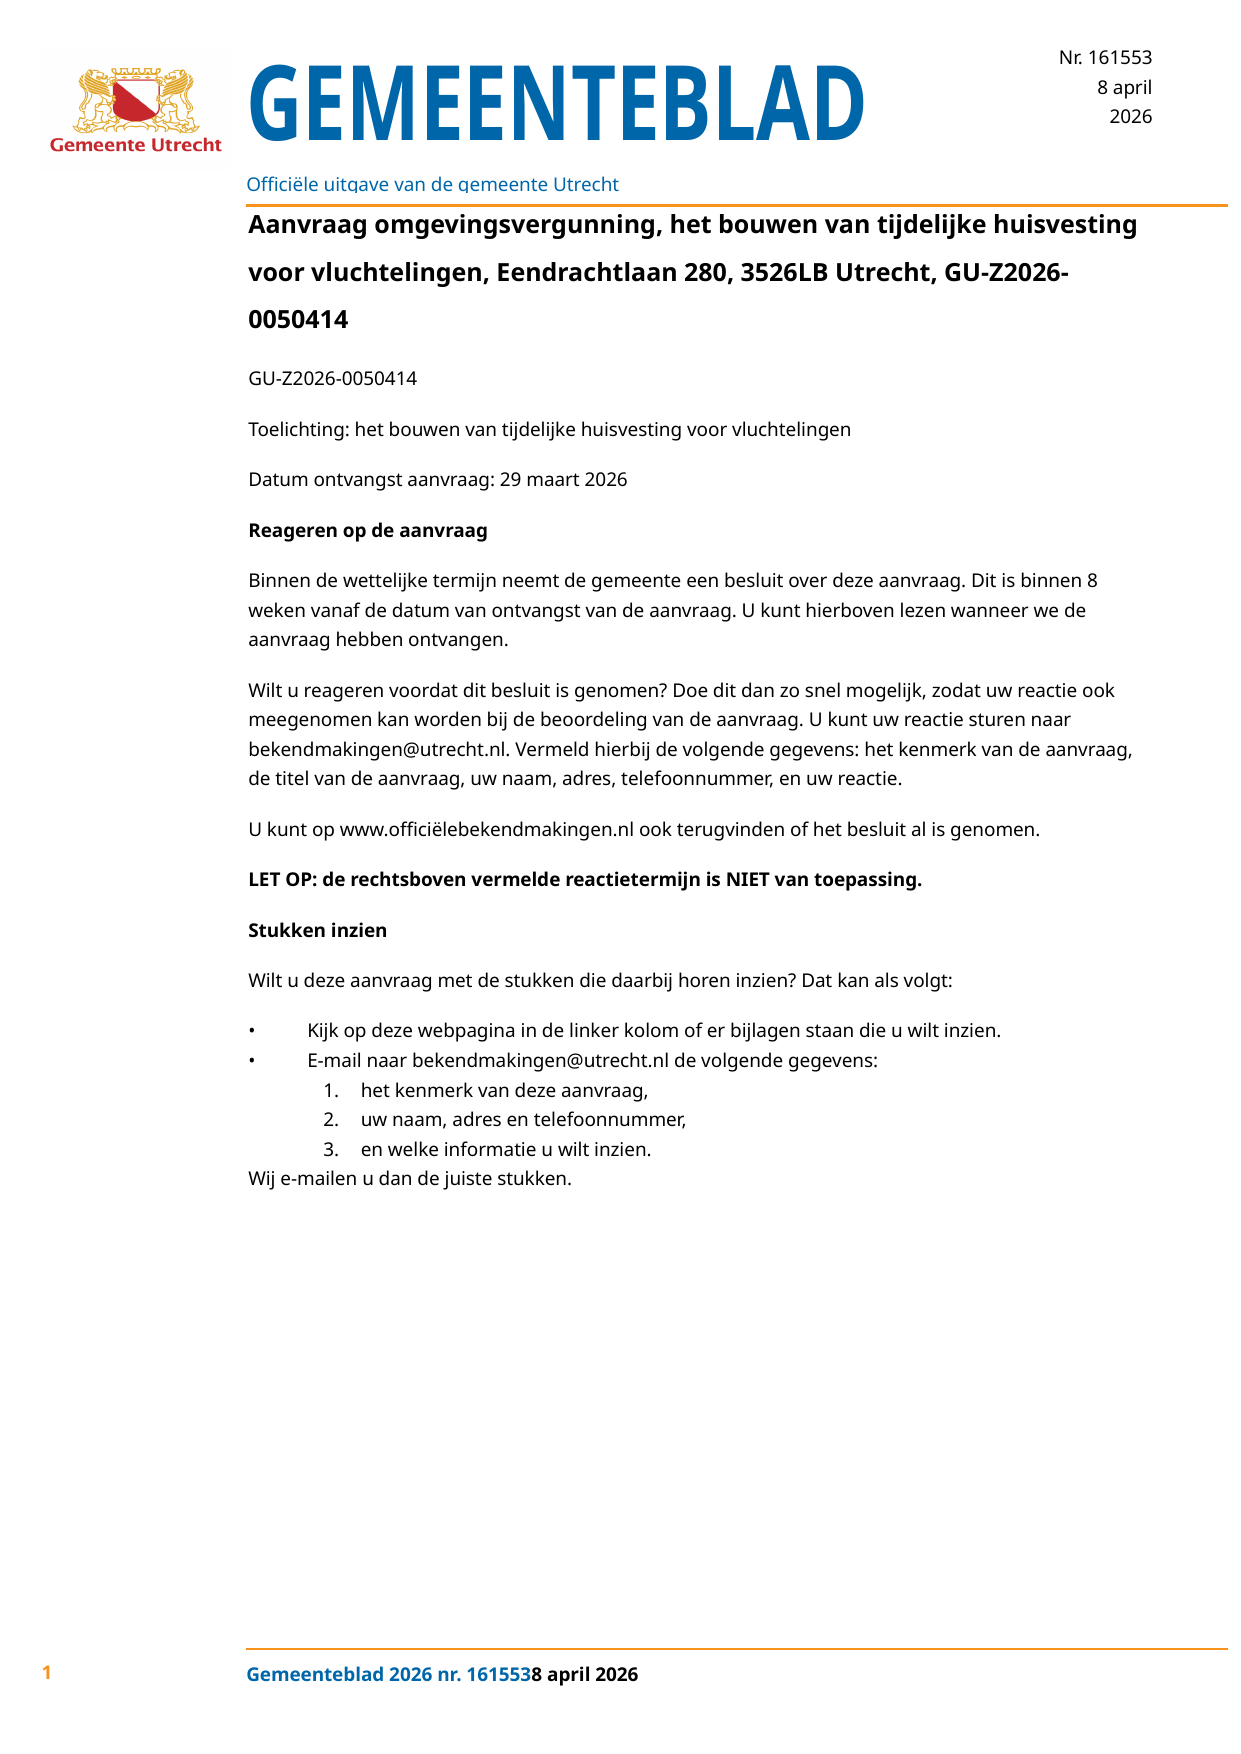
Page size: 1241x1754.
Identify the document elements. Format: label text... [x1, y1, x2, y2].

text Datum ontvangst aanvraag: 29 maart 2026 [248, 466, 1152, 492]
picture [41, 47, 231, 172]
text Toelichting: het bouwen van tijdelijke huisvesting voor vluchtelingen [248, 416, 1152, 442]
text Reageren op de aanvraag [248, 517, 1152, 542]
text Aanvraag omgevingsvergunning, het bouwen van tijdelijke huisvesting voor vluchtelingen, Eendrachtlaan 280, 3526LB Utrecht, GU-Z2026-0050414 [248, 207, 1152, 336]
text Wij e-mailen u dan de juiste stukken. [248, 1166, 1152, 1191]
list E-mail naar bekendmakingen@utrecht.nl de volgende gegevens: [248, 1047, 1152, 1073]
text LET OP: de rechtsboven vermelde reactietermijn is NIET van toepassing. [248, 866, 1152, 892]
list het kenmerk van deze aanvraag, [323, 1077, 1152, 1102]
list uw naam, adres en telefoonnummer, [323, 1106, 1152, 1132]
text Stukken inzien [248, 917, 1152, 942]
list en welke informatie u wilt inzien. [323, 1136, 1152, 1162]
text Wilt u deze aanvraag met de stukken die daarbij horen inzien? Dat kan als volgt: [248, 967, 1152, 993]
text GU-Z2026-0050414 [248, 366, 1152, 391]
text Binnen de wettelijke termijn neemt de gemeente een besluit over deze aanvraag. Dit is binnen 8 weken vanaf de datum van ontvangst van de aanvraag. U kunt hierboven lezen wanneer we de aanvraag hebben ontvangen. [248, 567, 1152, 652]
text U kunt op www.officiëlebekendmakingen.nl ook terugvinden of het besluit al is genomen. [248, 816, 1152, 842]
text Wilt u reageren voordat dit besluit is genomen? Doe dit dan zo snel mogelijk, zodat uw reactie ook meegenomen kan worden bij de beoordeling van de aanvraag. U kunt uw reactie sturen naar bekendmakingen@utrecht.nl. Vermeld hierbij de volgende gegevens: het kenmerk van de aanvraag, de titel van de aanvraag, uw naam, adres, telefoonnummer, en uw reactie. [248, 677, 1152, 791]
list Kijk op deze webpagina in de linker kolom of er bijlagen staan die u wilt inzien. [248, 1018, 1152, 1043]
